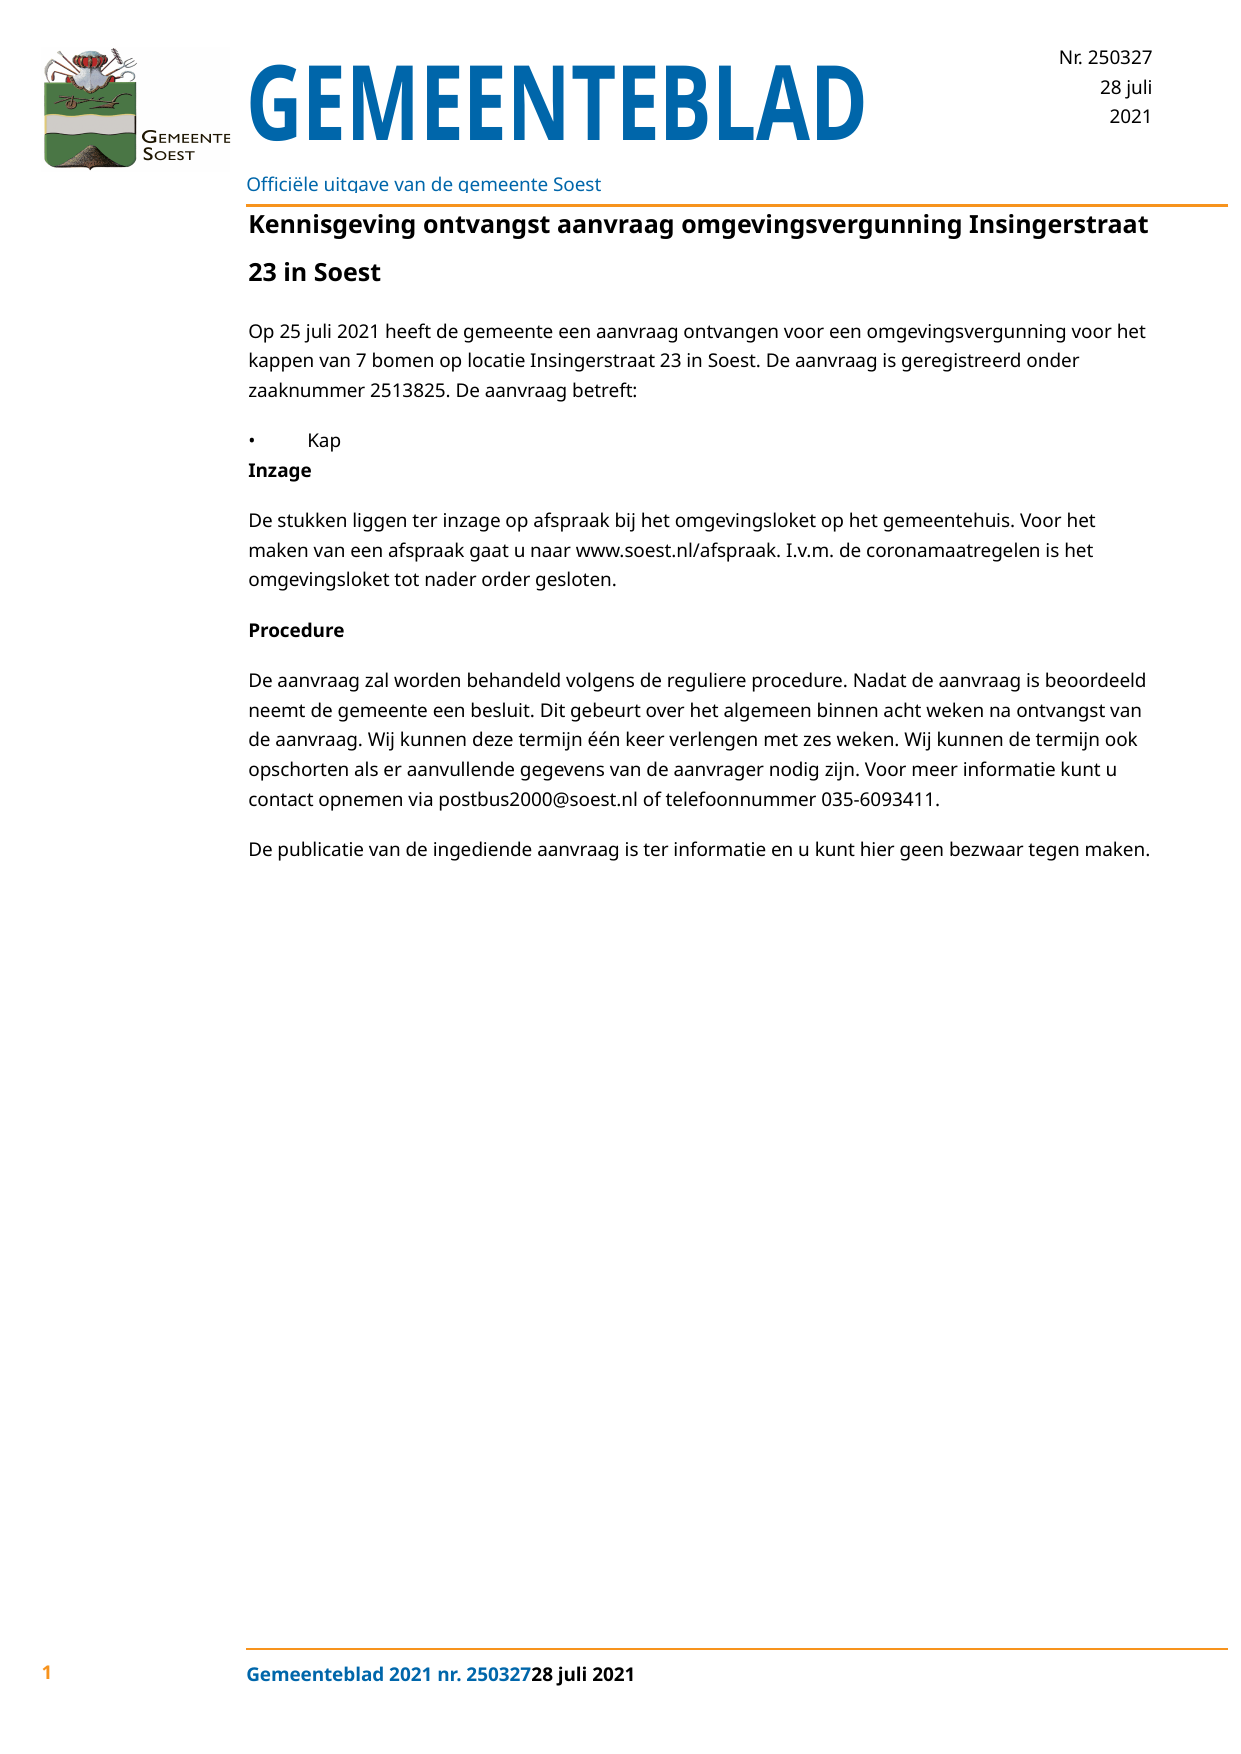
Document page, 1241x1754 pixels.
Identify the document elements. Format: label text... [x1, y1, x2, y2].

text De publicatie van de ingediende aanvraag is ter informatie en u kunt hier geen bezwaar tegen maken. [248, 836, 1152, 862]
text Op 25 juli 2021 heeft de gemeente een aanvraag ontvangen voor een omgevingsvergunning voor het kappen van 7 bomen op locatie Insingerstraat 23 in Soest. De aanvraag is geregistreerd onder zaaknummer 2513825. De aanvraag betreft: [248, 318, 1152, 403]
text Kennisgeving ontvangst aanvraag omgevingsvergunning Insingerstraat 23 in Soest [248, 207, 1152, 288]
text Procedure [248, 617, 1152, 643]
picture [41, 47, 231, 172]
text Inzage [248, 457, 1152, 483]
text De stukken liggen ter inzage op afspraak bij het omgevingsloket op het gemeentehuis. Voor het maken van een afspraak gaat u naar www.soest.nl/afspraak. I.v.m. de coronamaatregelen is het omgevingsloket tot nader order gesloten. [248, 507, 1152, 592]
list Kap [248, 427, 1152, 453]
text De aanvraag zal worden behandeld volgens de reguliere procedure. Nadat de aanvraag is beoordeeld neemt de gemeente een besluit. Dit gebeurt over het algemeen binnen acht weken na ontvangst van de aanvraag. Wij kunnen deze termijn één keer verlengen met zes weken. Wij kunnen de termijn ook opschorten als er aanvullende gegevens van de aanvrager nodig zijn. Voor meer informatie kunt u contact opnemen via postbus2000@soest.nl of telefoonnummer 035-6093411. [248, 667, 1152, 812]
